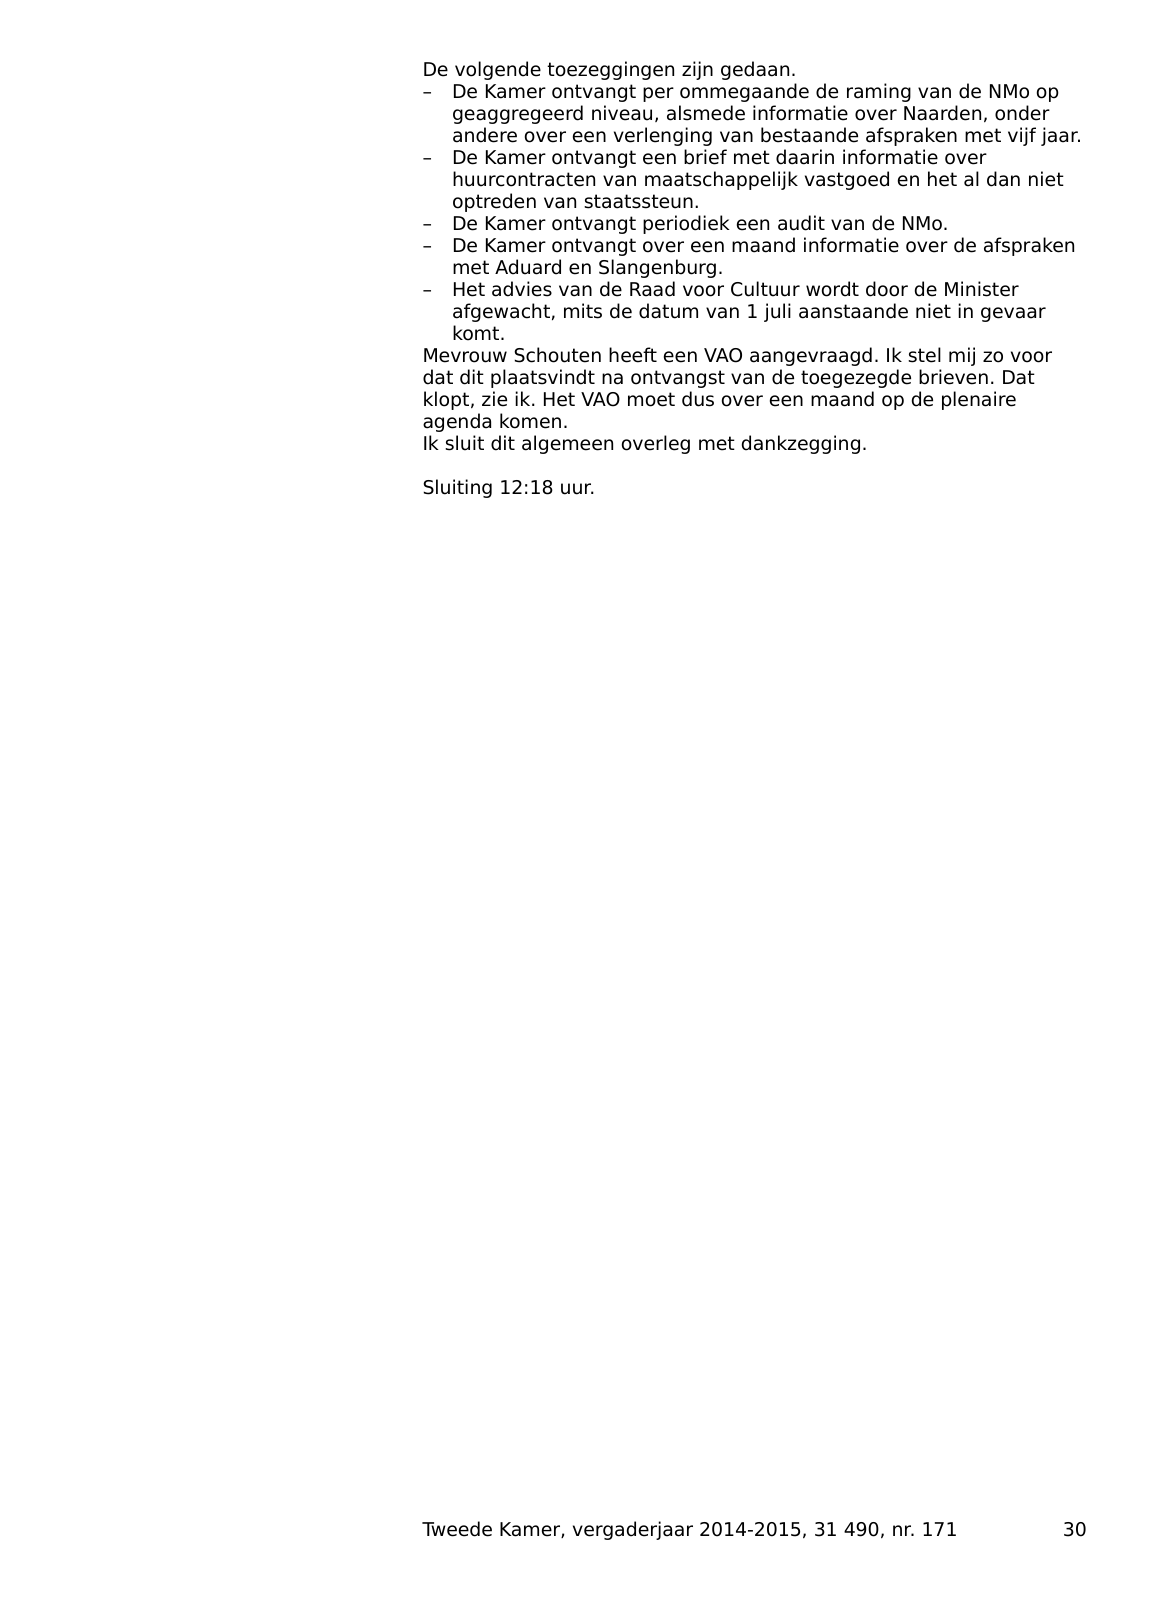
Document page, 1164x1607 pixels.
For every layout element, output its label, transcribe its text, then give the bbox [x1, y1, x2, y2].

text – De Kamer ontvangt per ommegaande de raming van de NMo op geaggregeerd niveau, alsmede informatie over Naarden, onder andere over een verlenging van bestaande afspraken met vijf jaar. [422, 81, 1087, 147]
text – Het advies van de Raad voor Cultuur wordt door de Minister afgewacht, mits de datum van 1 juli aanstaande niet in gevaar komt. [422, 279, 1087, 345]
text Mevrouw Schouten heeft een VAO aangevraagd. Ik stel mij zo voor dat dit plaatsvindt na ontvangst van de toegezegde brieven. Dat klopt, zie ik. Het VAO moet dus over een maand op de plenaire agenda komen. [422, 345, 1087, 433]
text De volgende toezeggingen zijn gedaan. [422, 59, 1087, 81]
text – De Kamer ontvangt over een maand informatie over de afspraken met Aduard en Slangenburg. [422, 235, 1087, 279]
text Ik sluit dit algemeen overleg met dankzegging. [422, 433, 1087, 455]
text Sluiting 12:18 uur. [422, 477, 1087, 499]
text – De Kamer ontvangt een brief met daarin informatie over huurcontracten van maatschappelijk vastgoed en het al dan niet optreden van staatssteun. [422, 147, 1087, 213]
text – De Kamer ontvangt periodiek een audit van de NMo. [422, 213, 1087, 235]
